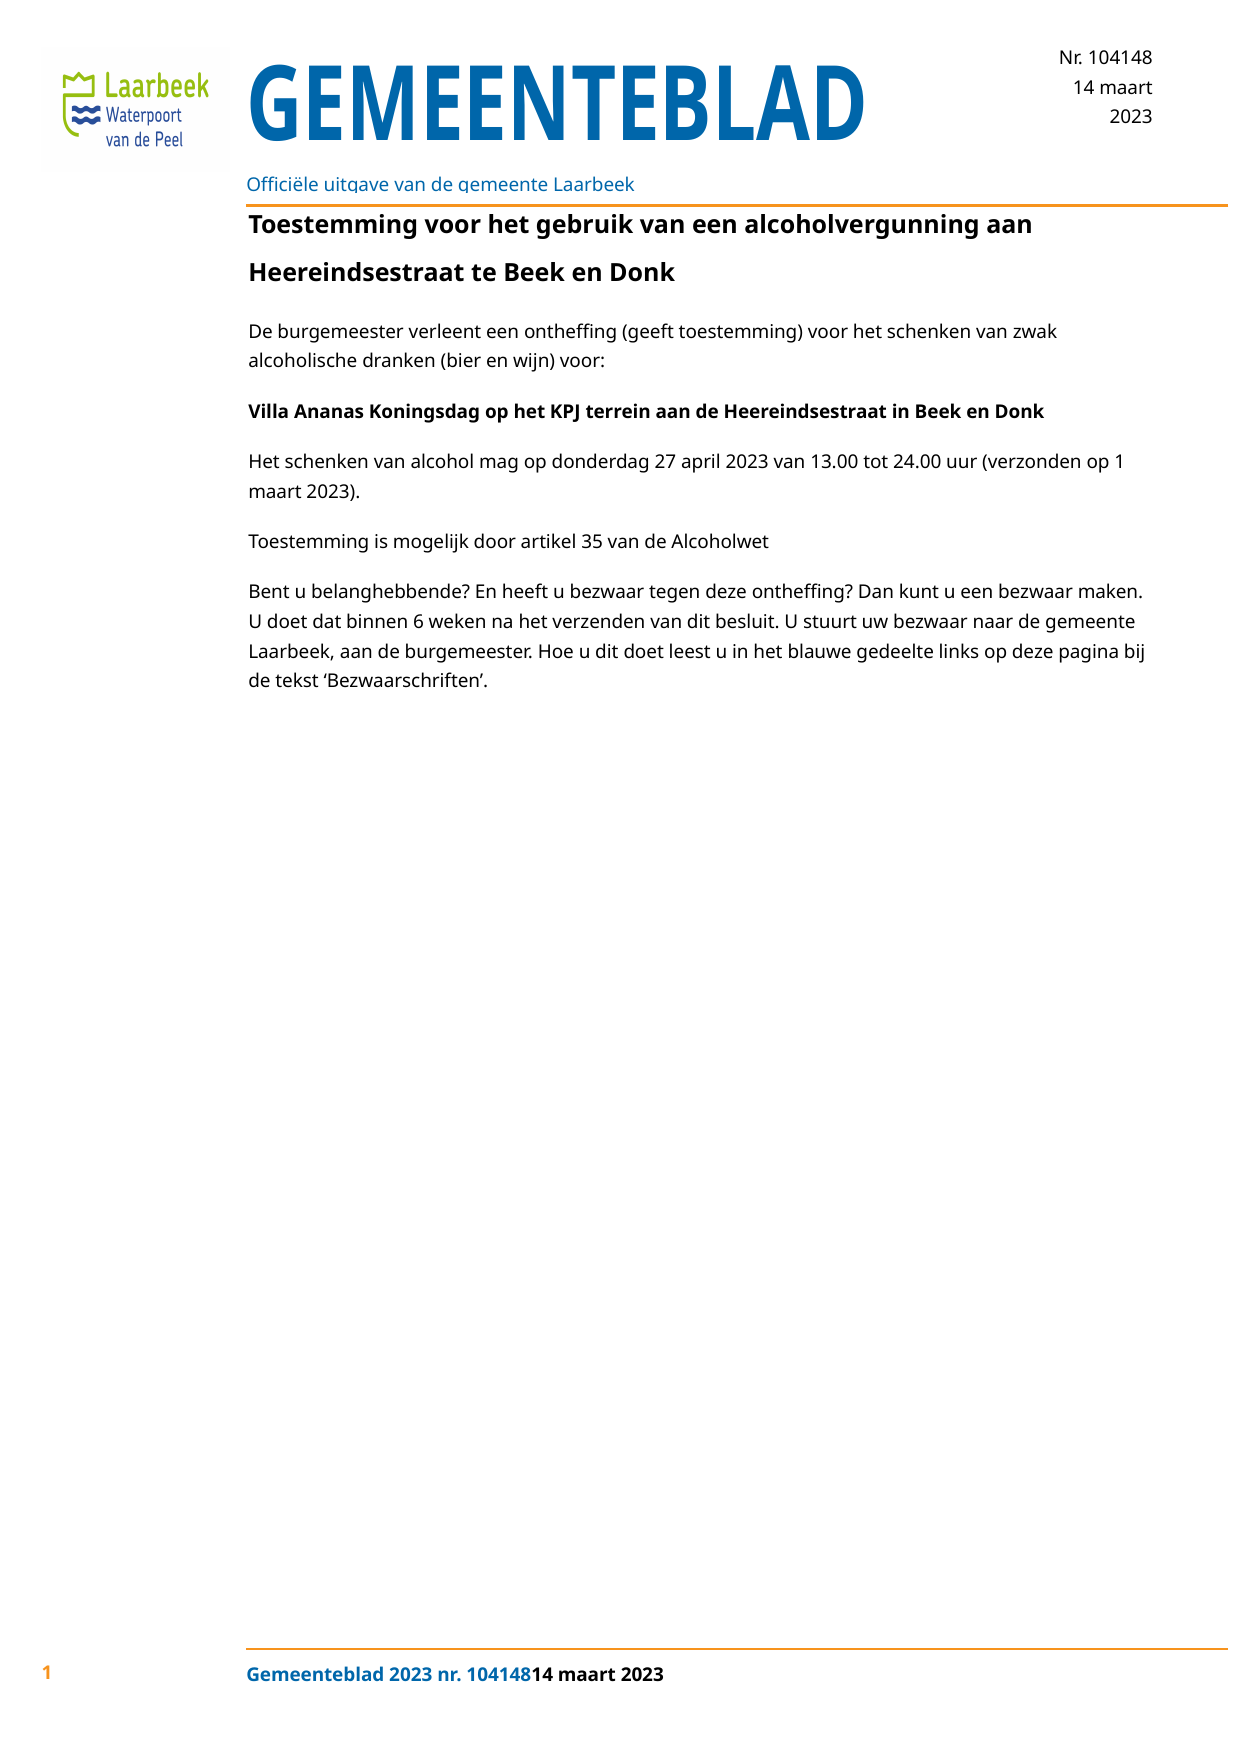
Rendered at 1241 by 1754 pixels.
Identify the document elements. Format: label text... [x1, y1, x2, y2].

text Het schenken van alcohol mag op donderdag 27 april 2023 van 13.00 tot 24.00 uur (verzonden op 1 maart 2023). [248, 448, 1152, 504]
text Toestemming is mogelijk door artikel 35 van de Alcoholwet [248, 528, 1152, 554]
text De burgemeester verleent een ontheffing (geeft toestemming) voor het schenken van zwak alcoholische dranken (bier en wijn) voor: [248, 318, 1152, 373]
text Villa Ananas Koningsdag op het KPJ terrein aan de Heereindsestraat in Beek en Donk [248, 398, 1152, 424]
text Bent u belanghebbende? En heeft u bezwaar tegen deze ontheffing? Dan kunt u een bezwaar maken. U doet dat binnen 6 weken na het verzenden van dit besluit. U stuurt uw bezwaar naar de gemeente Laarbeek, aan de burgemeester. Hoe u dit doet leest u in het blauwe gedeelte links op deze pagina bij de tekst ‘Bezwaarschriften’. [248, 579, 1152, 693]
picture [41, 47, 231, 172]
text Toestemming voor het gebruik van een alcoholvergunning aan Heereindsestraat te Beek en Donk [248, 207, 1152, 288]
